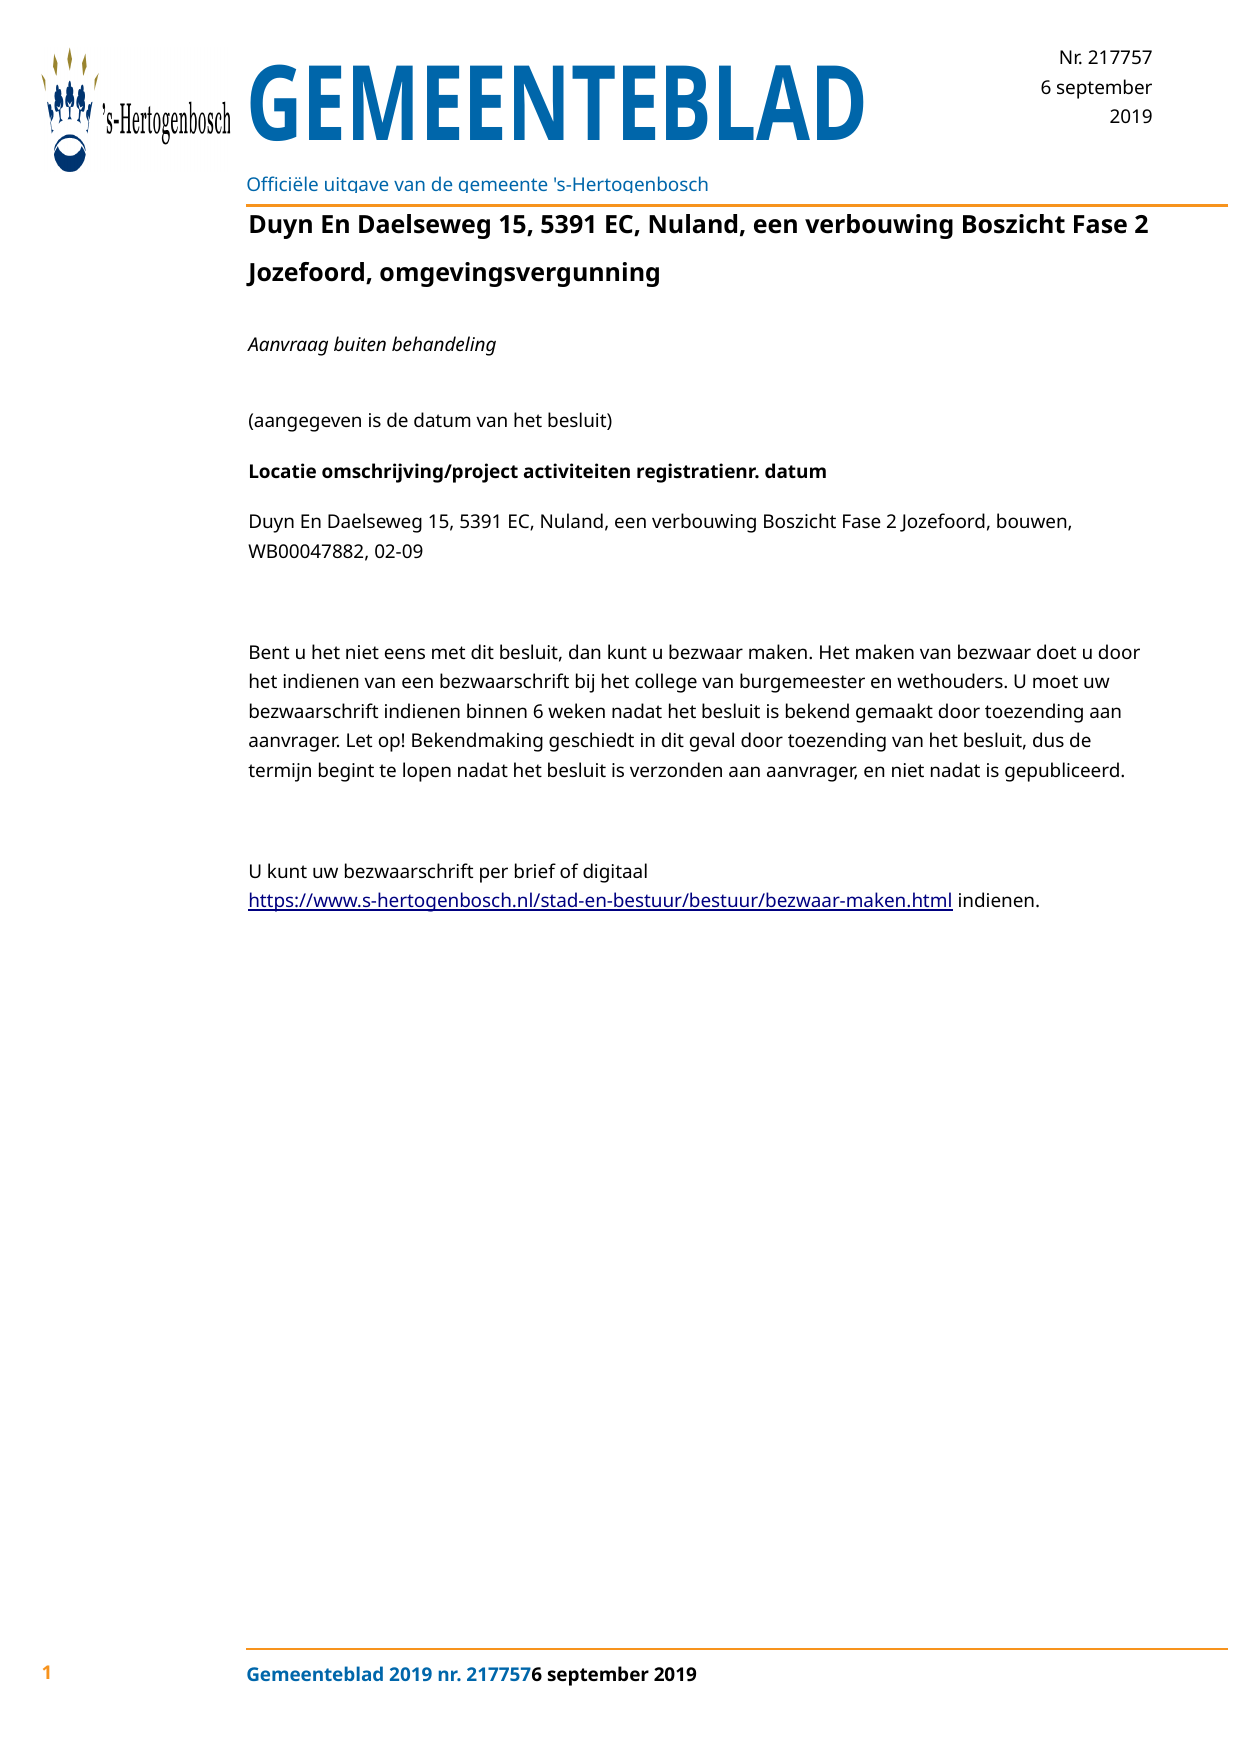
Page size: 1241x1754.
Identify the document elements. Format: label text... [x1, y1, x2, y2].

text Bent u het niet eens met dit besluit, dan kunt u bezwaar maken. Het maken van bezwaar doet u door het indienen van een bezwaarschrift bij het college van burgemeester en wethouders. U moet uw bezwaarschrift indienen binnen 6 weken nadat het besluit is bekend gemaakt door toezending aan aanvrager. Let op! Bekendmaking geschiedt in dit geval door toezending van het besluit, dus de termijn begint te lopen nadat het besluit is verzonden aan aanvrager, en niet nadat is gepubliceerd. [248, 639, 1152, 783]
text Duyn En Daelseweg 15, 5391 EC, Nuland, een verbouwing Boszicht Fase 2 Jozefoord, bouwen, WB00047882, 02-09 [248, 508, 1152, 564]
text Locatie omschrijving/project activiteiten registratienr. datum [248, 458, 1152, 484]
picture [41, 47, 231, 172]
text Aanvraag buiten behandeling [248, 331, 1152, 357]
text Duyn En Daelseweg 15, 5391 EC, Nuland, een verbouwing Boszicht Fase 2 Jozefoord, omgevingsvergunning [248, 207, 1152, 288]
text (aangegeven is de datum van het besluit) [248, 408, 1152, 433]
text U kunt uw bezwaarschrift per brief of digitaal https://www.s-hertogenbosch.nl/stad-en-bestuur/bestuur/bezwaar-maken.html indienen. [248, 858, 1152, 913]
